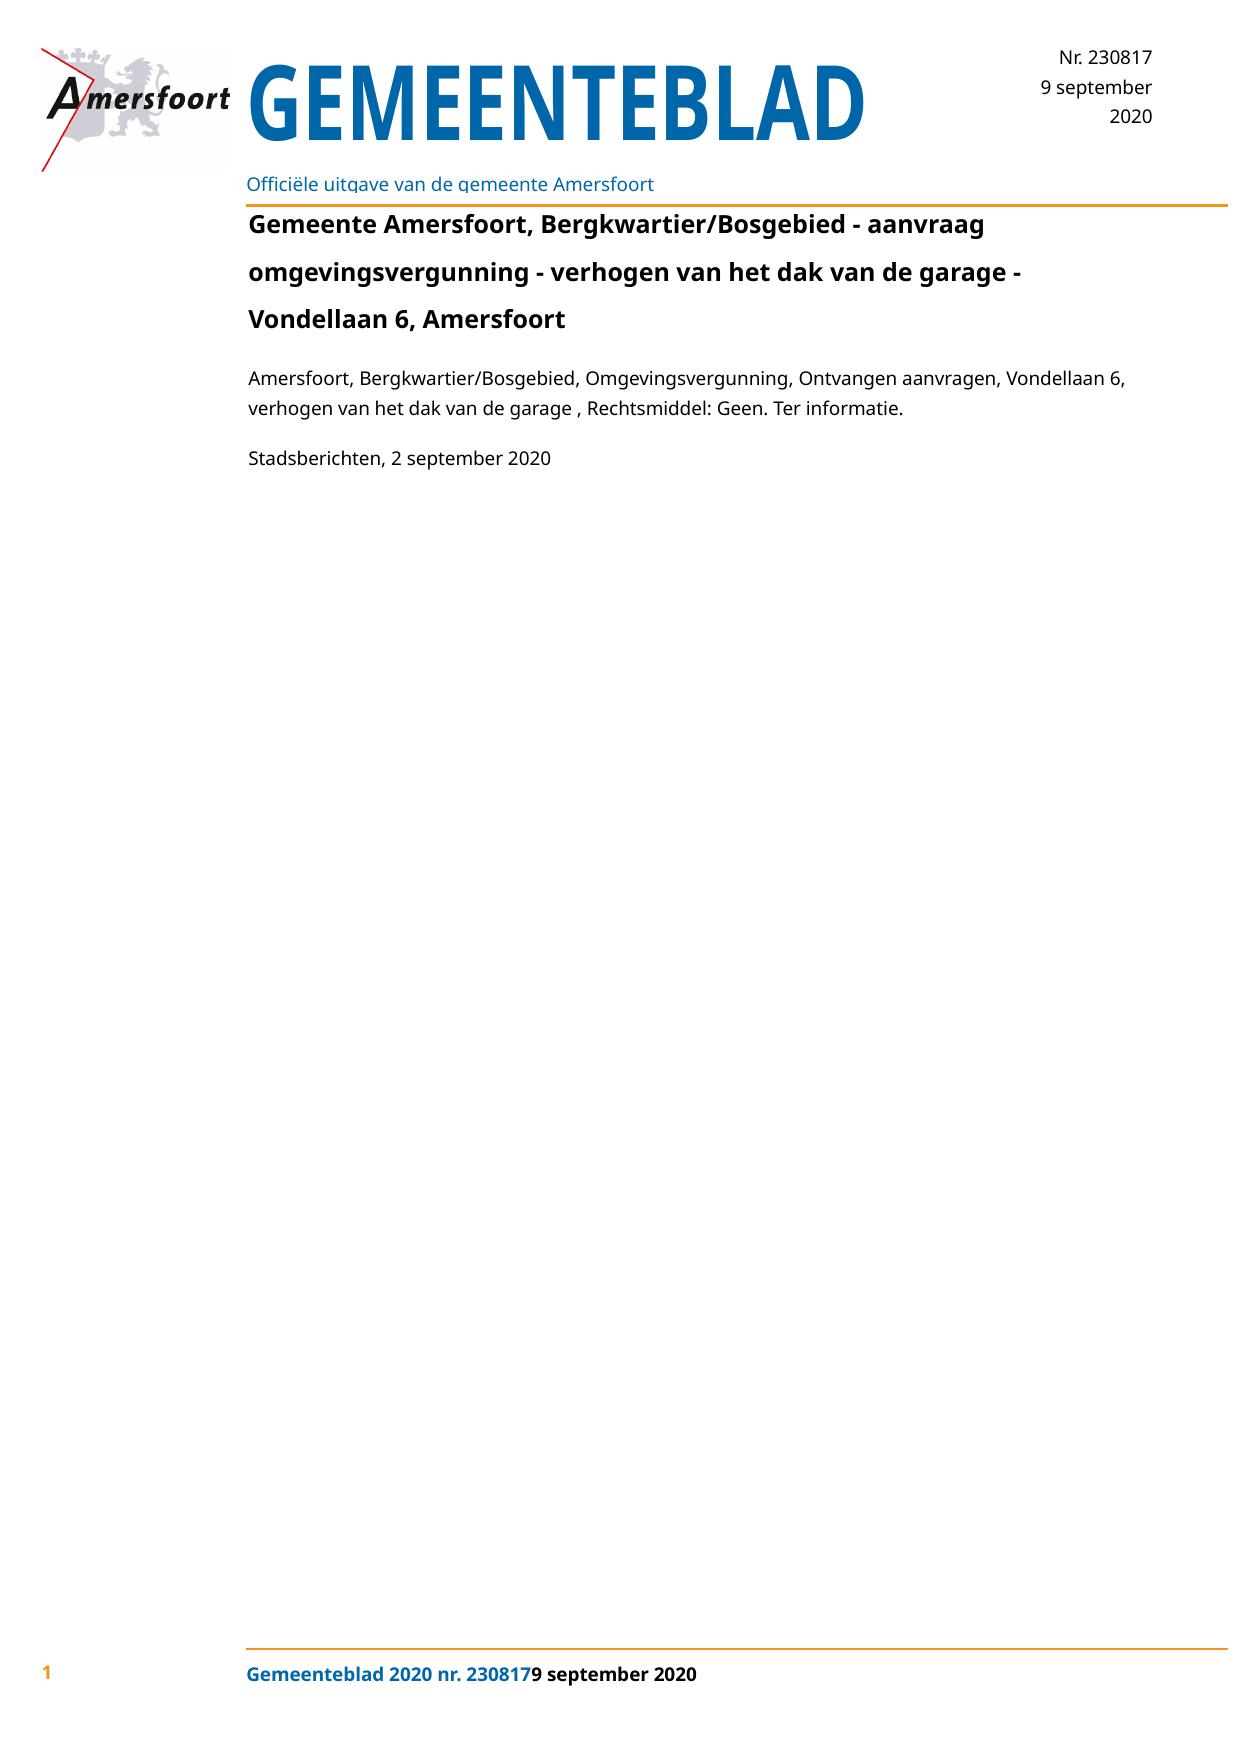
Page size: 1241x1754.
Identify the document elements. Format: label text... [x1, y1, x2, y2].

text Stadsberichten, 2 september 2020 [248, 446, 1152, 471]
text Gemeente Amersfoort, Bergkwartier/Bosgebied - aanvraag omgevingsvergunning - verhogen van het dak van de garage - Vondellaan 6, Amersfoort [248, 207, 1152, 336]
picture [41, 47, 231, 172]
text Amersfoort, Bergkwartier/Bosgebied, Omgevingsvergunning, Ontvangen aanvragen, Vondellaan 6, verhogen van het dak van de garage , Rechtsmiddel: Geen. Ter informatie. [248, 366, 1152, 421]
